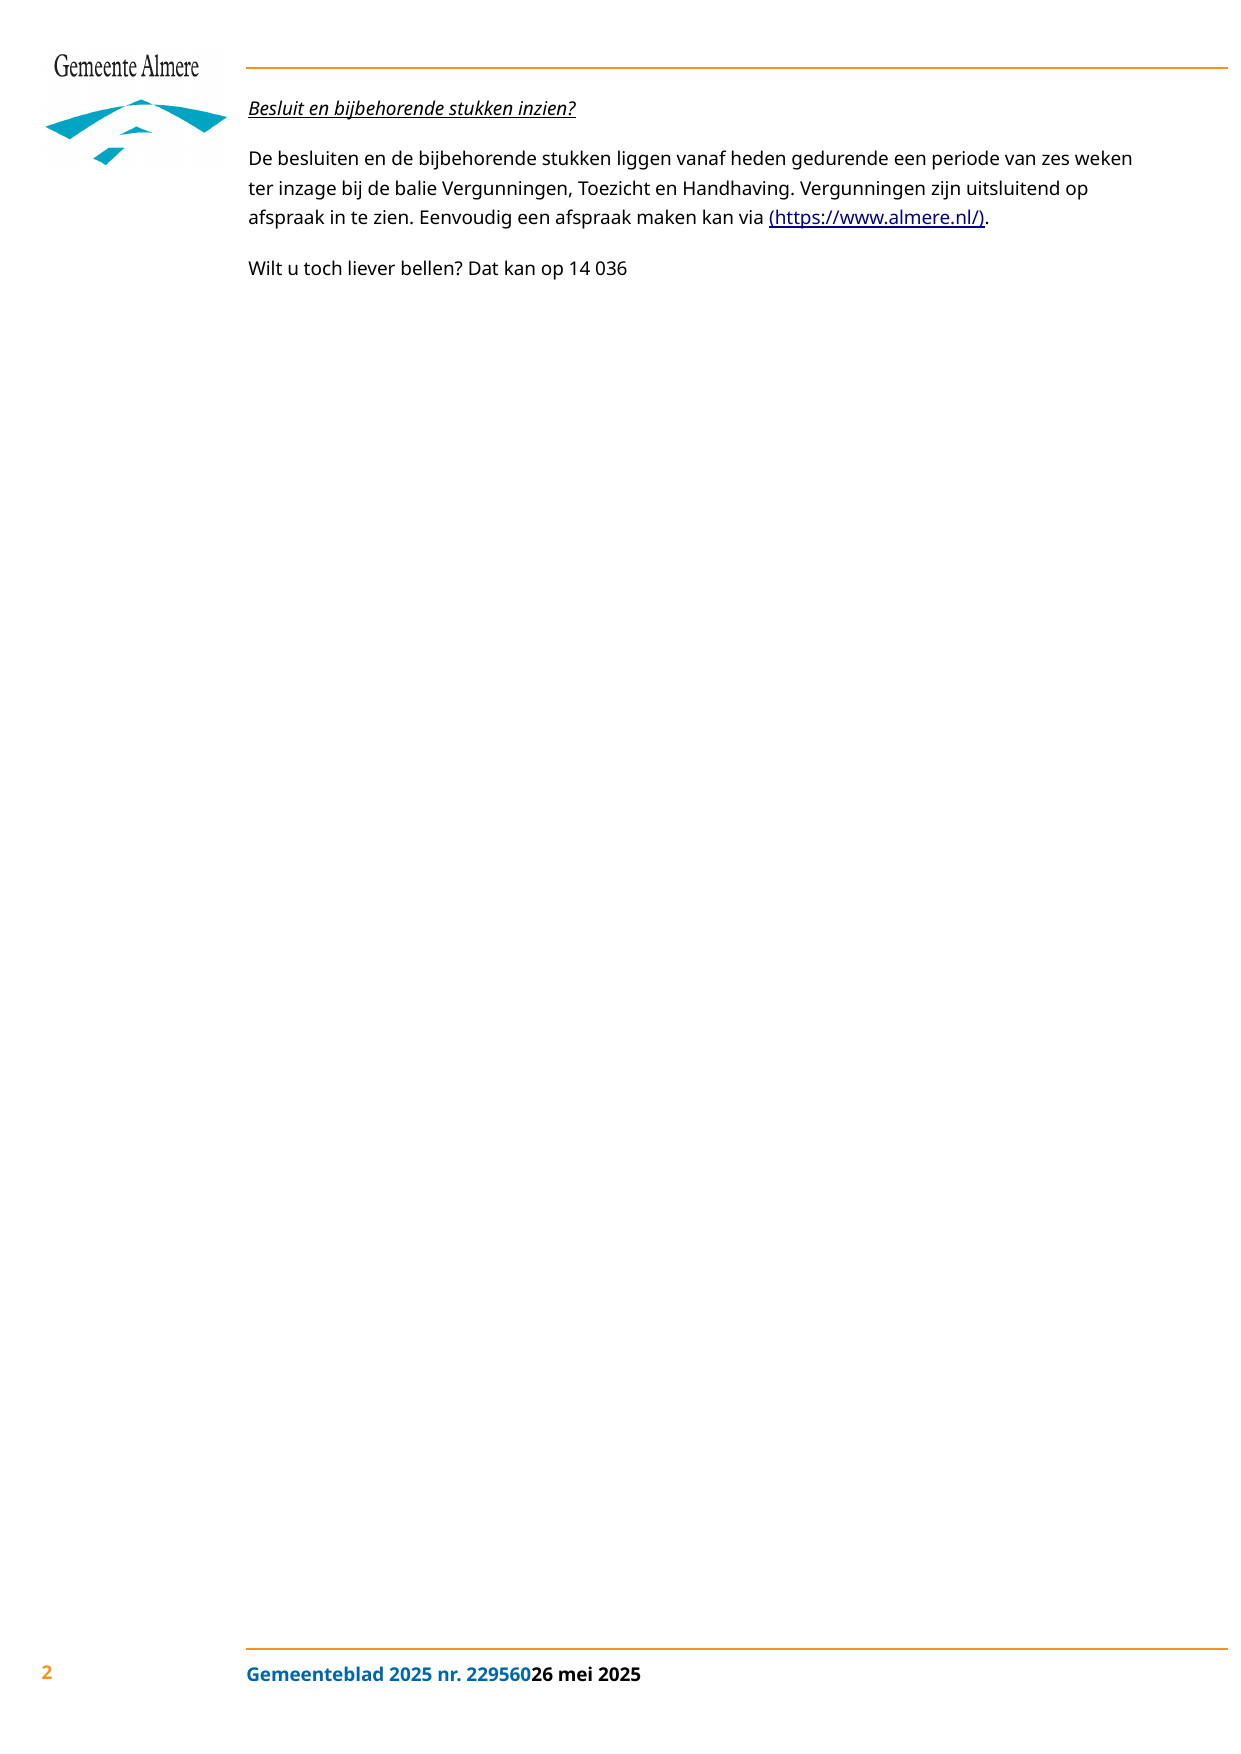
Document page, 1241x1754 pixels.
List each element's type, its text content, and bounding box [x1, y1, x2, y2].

picture [41, 47, 231, 172]
text Besluit en bijbehorende stukken inzien? [248, 95, 1152, 121]
text Wilt u toch liever bellen? Dat kan op 14 036 [248, 255, 1152, 281]
text De besluiten en de bijbehorende stukken liggen vanaf heden gedurende een periode van zes weken ter inzage bij de balie Vergunningen, Toezicht en Handhaving. Vergunningen zijn uitsluitend op afspraak in te zien. Eenvoudig een afspraak maken kan via (https://www.almere.nl/). [248, 145, 1152, 230]
